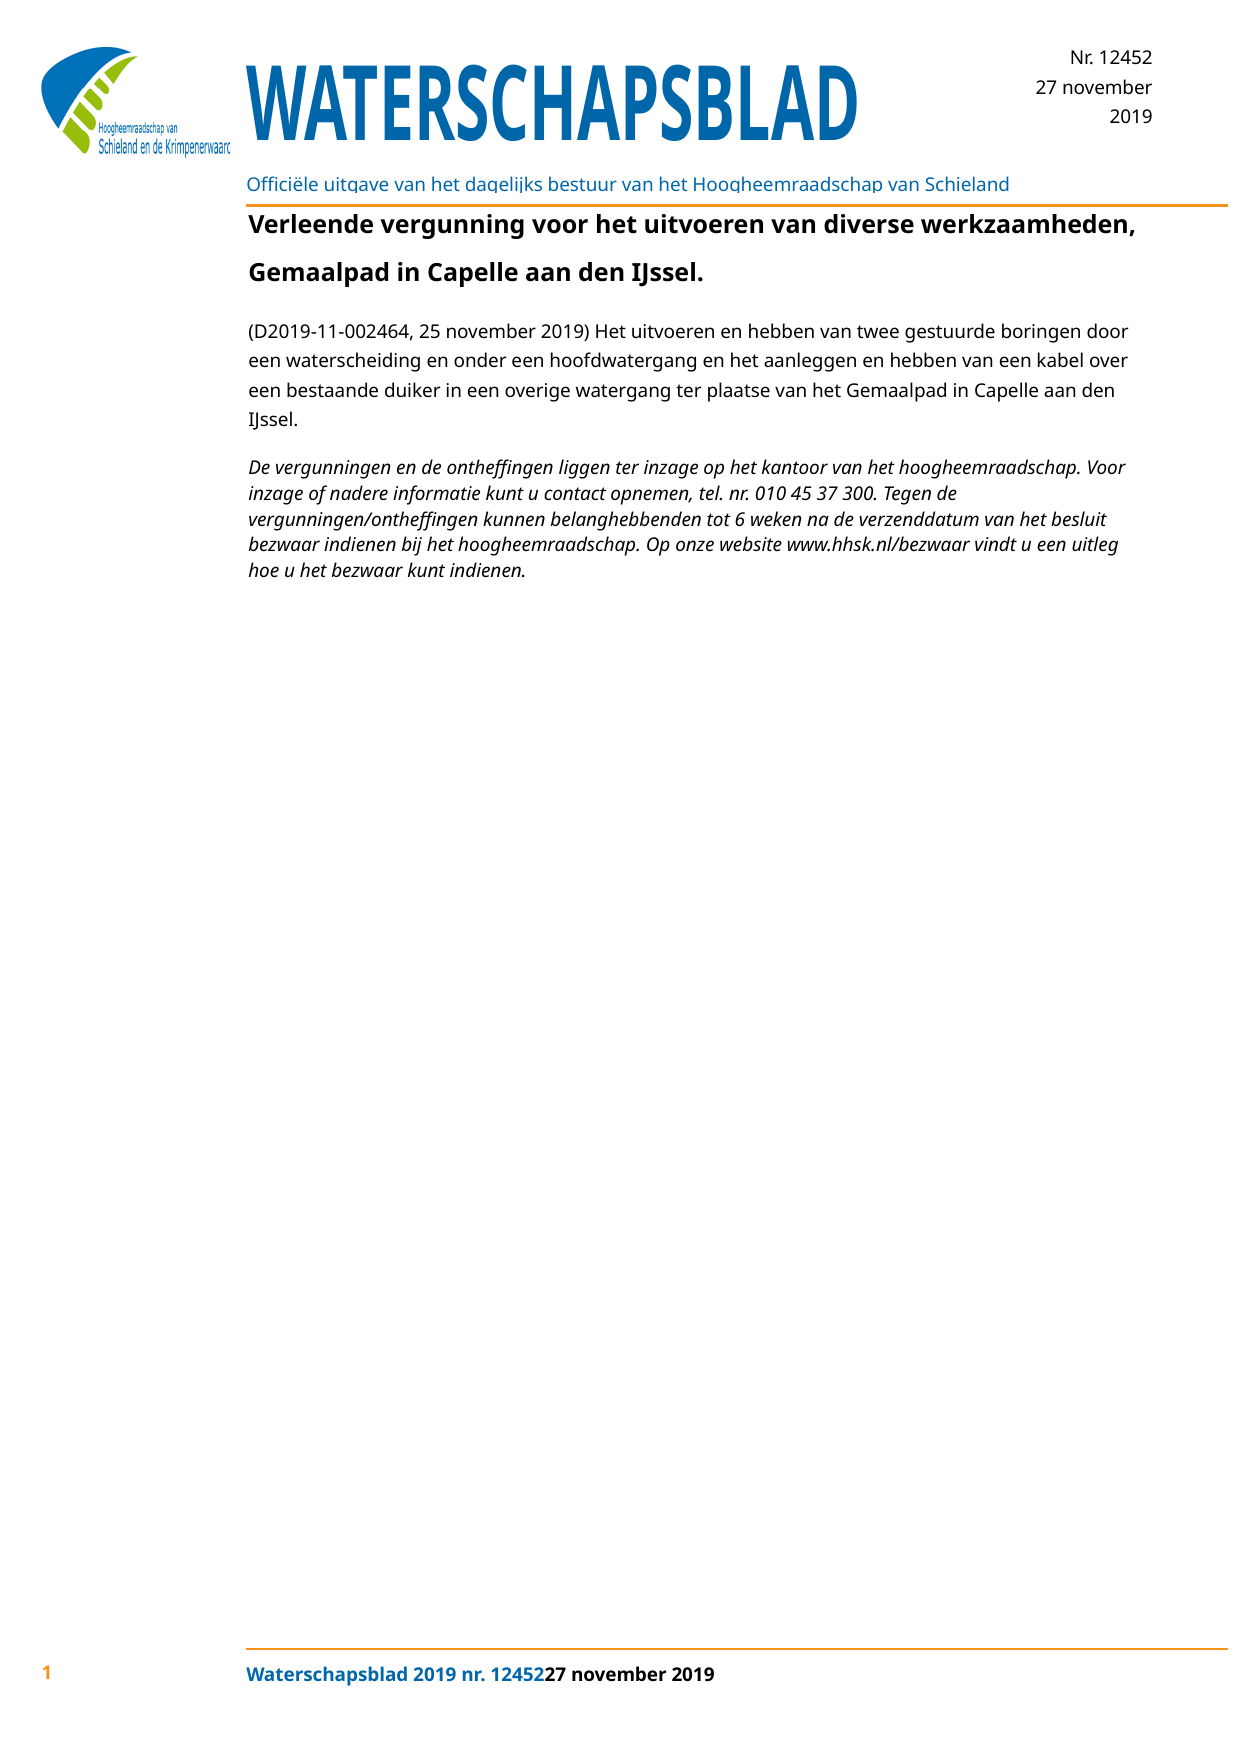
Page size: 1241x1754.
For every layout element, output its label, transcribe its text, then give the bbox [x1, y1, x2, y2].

text De vergunningen en de ontheffingen liggen ter inzage op het kantoor van het hoogheemraadschap. Voor inzage of nadere informatie kunt u contact opnemen, tel. nr. 010 45 37 300. Tegen de vergunningen/ontheffingen kunnen belanghebbenden tot 6 weken na de verzenddatum van het besluit bezwaar indienen bij het hoogheemraadschap. Op onze website www.hhsk.nl/bezwaar vindt u een uitleg hoe u het bezwaar kunt indienen. [248, 454, 1152, 583]
text (D2019-11-002464, 25 november 2019) Het uitvoeren en hebben van twee gestuurde boringen door een waterscheiding en onder een hoofdwatergang en het aanleggen en hebben van een kabel over een bestaande duiker in een overige watergang ter plaatse van het Gemaalpad in Capelle aan den IJssel. [248, 318, 1152, 432]
picture [41, 47, 231, 172]
text Verleende vergunning voor het uitvoeren van diverse werkzaamheden, Gemaalpad in Capelle aan den IJssel. [248, 207, 1152, 288]
